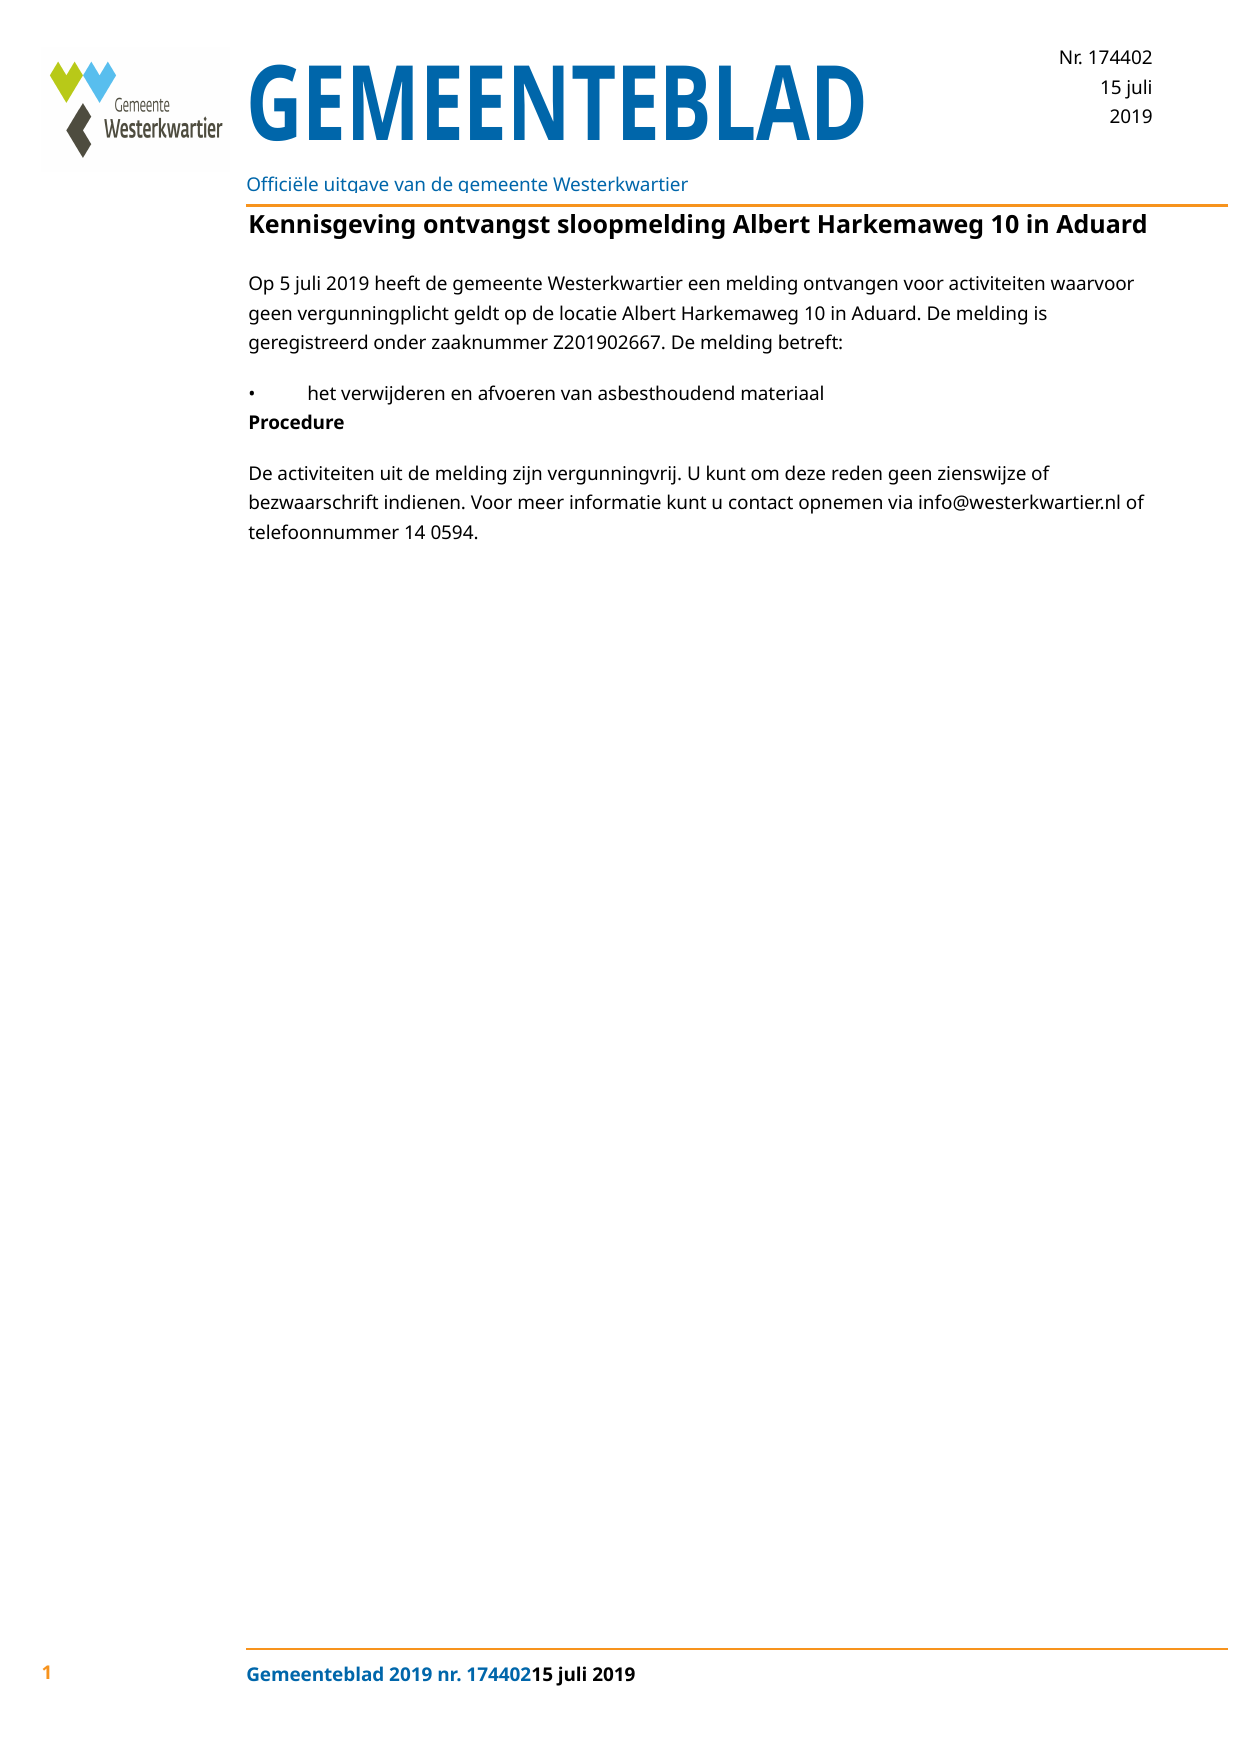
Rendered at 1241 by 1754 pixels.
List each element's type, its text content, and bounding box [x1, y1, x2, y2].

list het verwijderen en afvoeren van asbesthoudend materiaal [248, 380, 1152, 406]
text Kennisgeving ontvangst sloopmelding Albert Harkemaweg 10 in Aduard [248, 207, 1152, 241]
text Procedure [248, 409, 1152, 435]
text Op 5 juli 2019 heeft de gemeente Westerkwartier een melding ontvangen voor activiteiten waarvoor geen vergunningplicht geldt op de locatie Albert Harkemaweg 10 in Aduard. De melding is geregistreerd onder zaaknummer Z201902667. De melding betreft: [248, 270, 1152, 355]
text De activiteiten uit de melding zijn vergunningvrij. U kunt om deze reden geen zienswijze of bezwaarschrift indienen. Voor meer informatie kunt u contact opnemen via info@westerkwartier.nl of telefoonnummer 14 0594. [248, 460, 1152, 545]
picture [41, 47, 231, 172]
